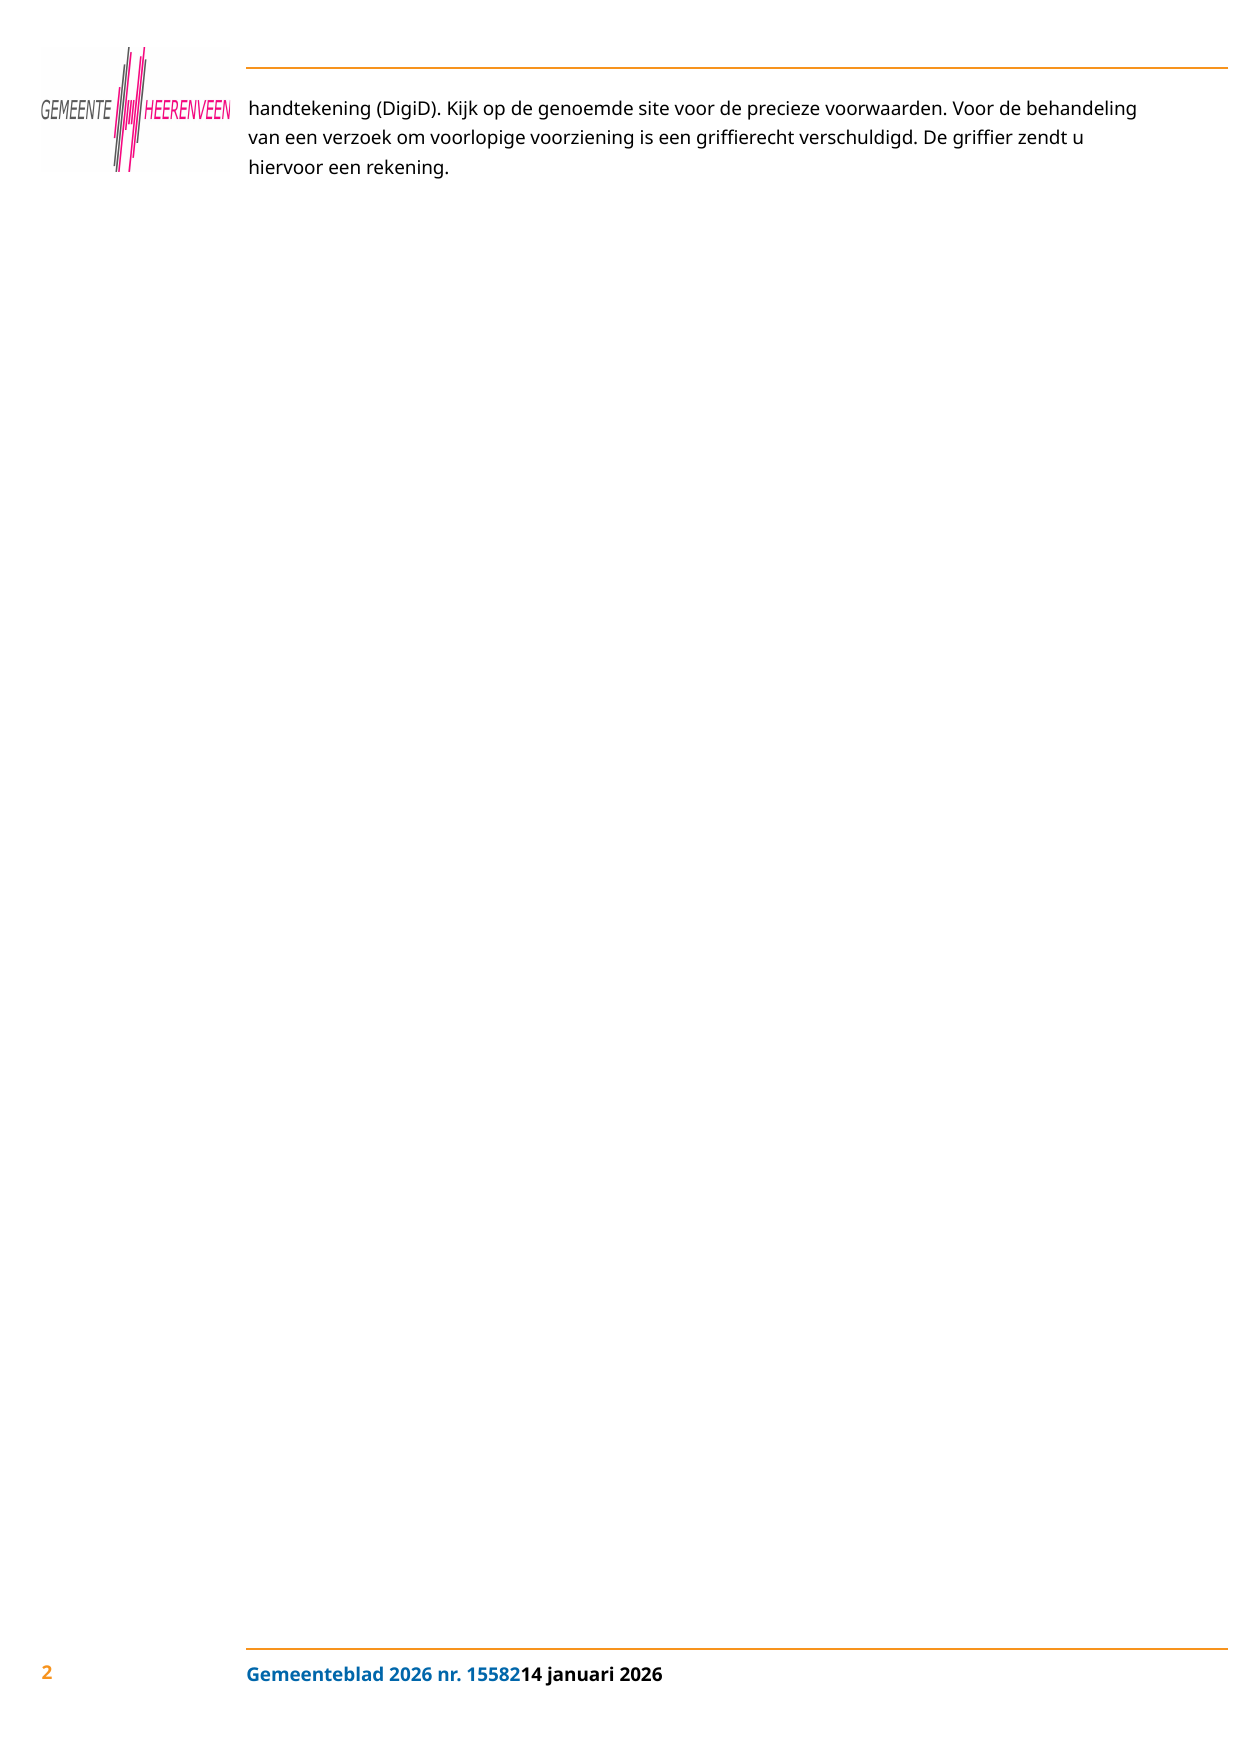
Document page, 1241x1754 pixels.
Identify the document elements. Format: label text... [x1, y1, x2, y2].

picture [41, 47, 231, 172]
text handtekening (DigiD). Kijk op de genoemde site voor de precieze voorwaarden. Voor de behandeling van een verzoek om voorlopige voorziening is een griffierecht verschuldigd. De griffier zendt u hiervoor een rekening. [248, 95, 1152, 180]
